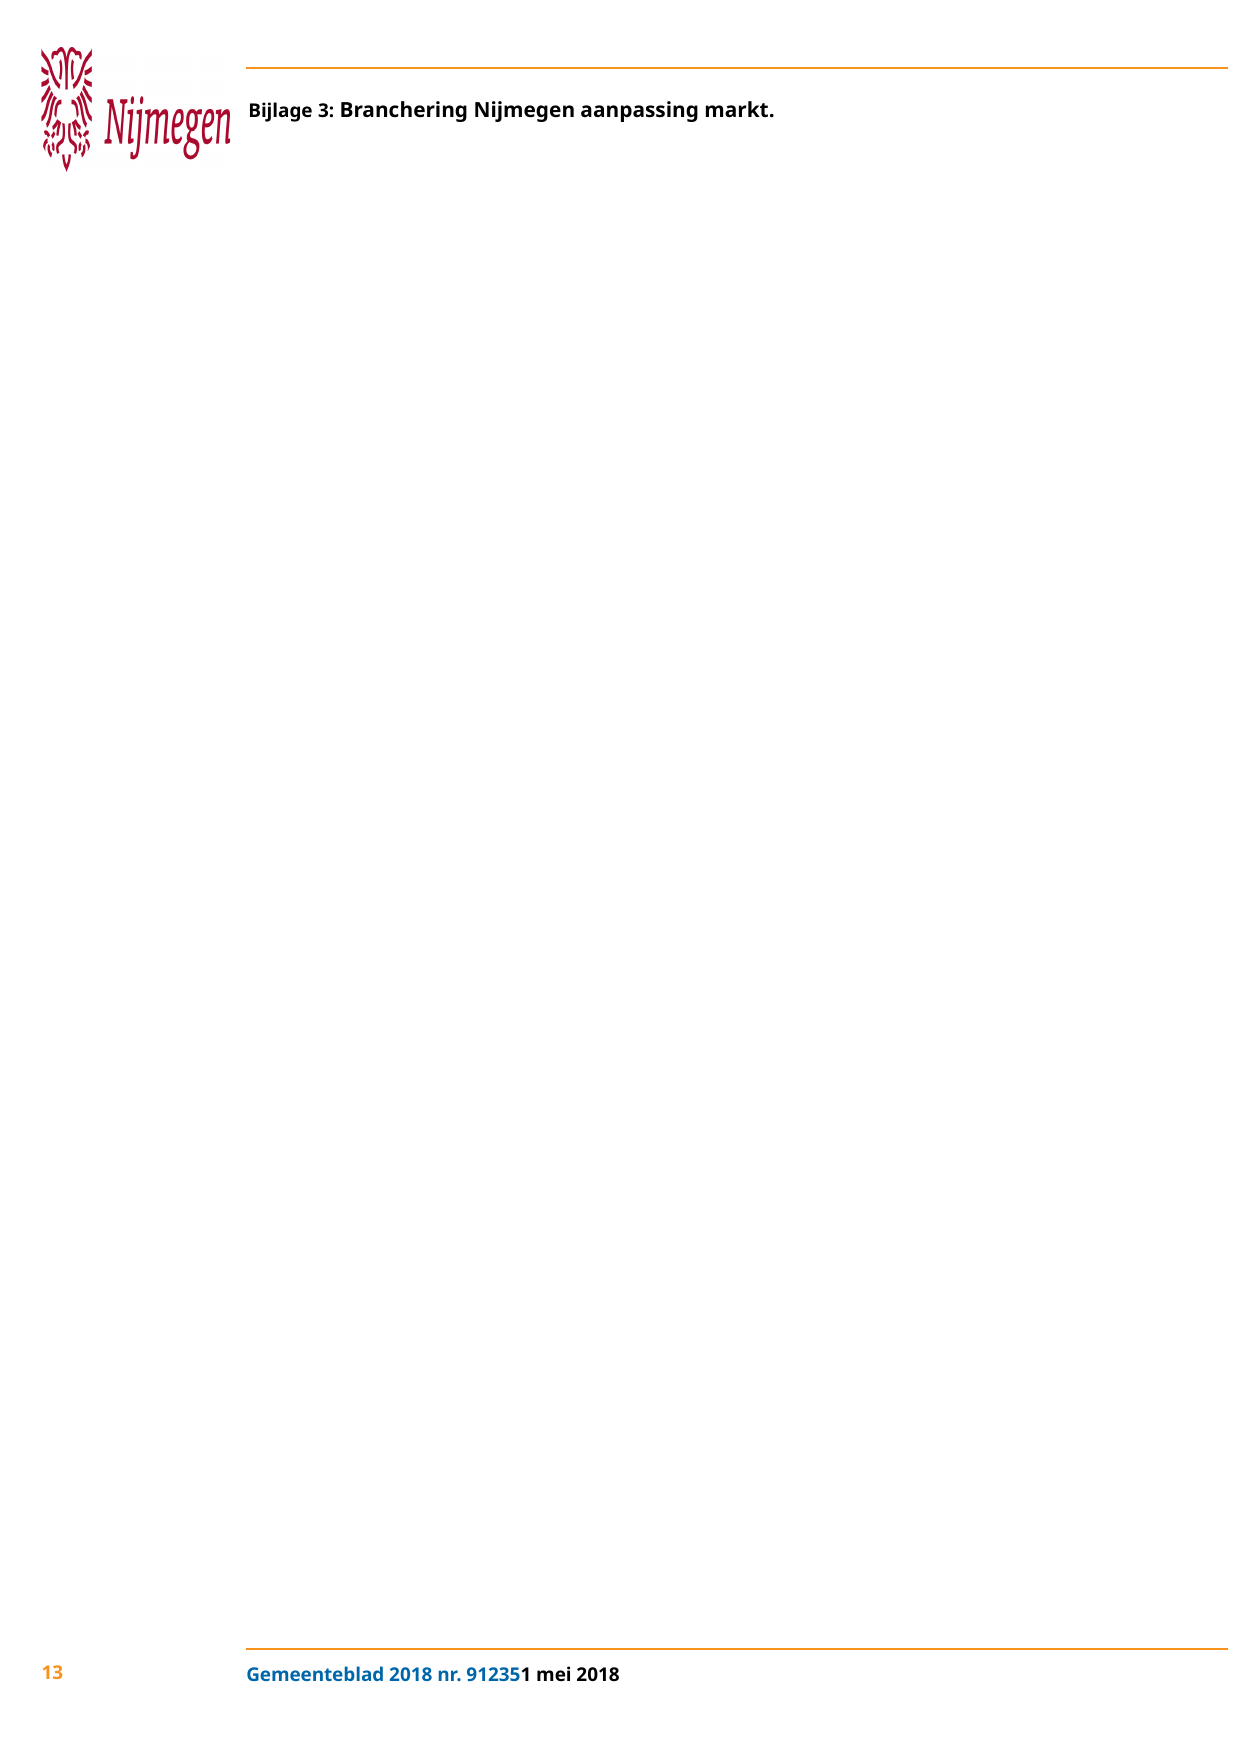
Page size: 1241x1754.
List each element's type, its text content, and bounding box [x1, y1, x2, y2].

picture [41, 47, 231, 172]
text Bijlage 3: Branchering Nijmegen aanpassing markt. [248, 95, 1152, 123]
